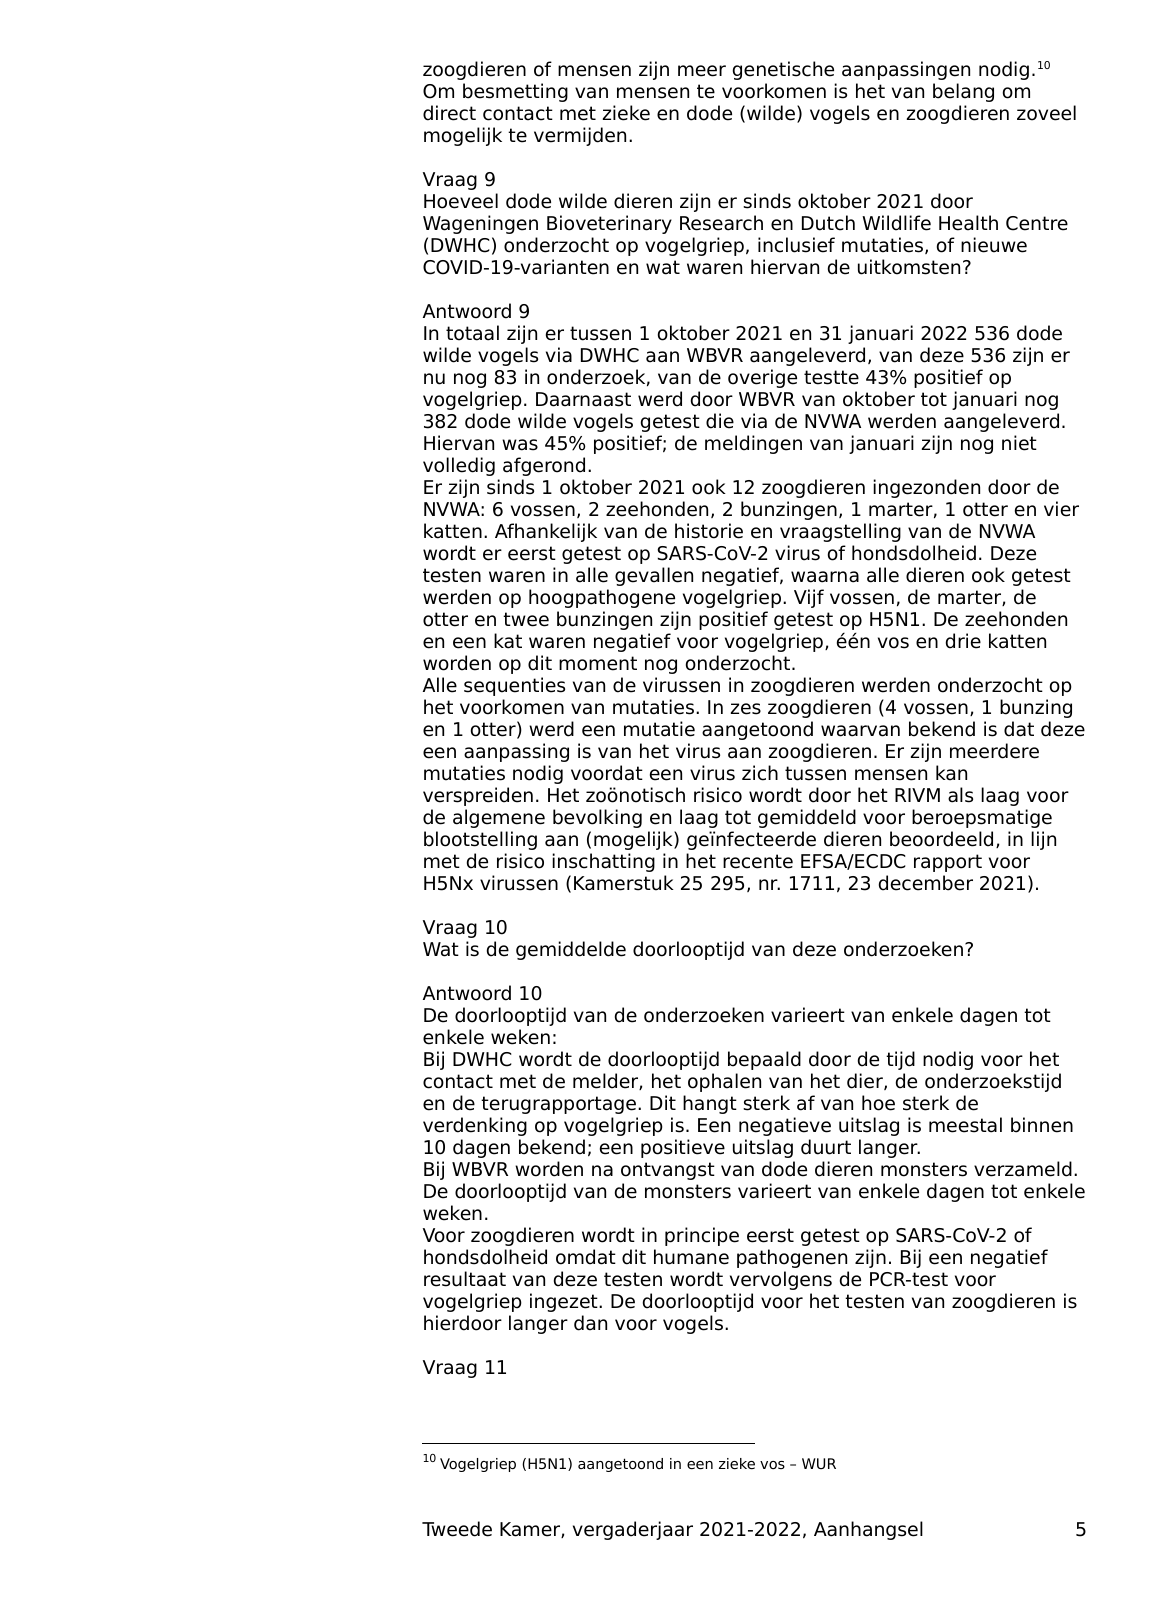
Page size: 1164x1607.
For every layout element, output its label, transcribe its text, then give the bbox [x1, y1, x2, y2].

text Bij DWHC wordt de doorlooptijd bepaald door de tijd nodig voor het contact met de melder, het ophalen van het dier, de onderzoekstijd en de terugrapportage. Dit hangt sterk af van hoe sterk de verdenking op vogelgriep is. Een negatieve uitslag is meestal binnen 10 dagen bekend; een positieve uitslag duurt langer. [422, 1049, 1087, 1159]
text Voor zoogdieren wordt in principe eerst getest op SARS-CoV-2 of hondsdolheid omdat dit humane pathogenen zijn. Bij een negatief resultaat van deze testen wordt vervolgens de PCR-test voor vogelgriep ingezet. De doorlooptijd voor het testen van zoogdieren is hierdoor langer dan voor vogels. [422, 1225, 1087, 1335]
text In totaal zijn er tussen 1 oktober 2021 en 31 januari 2022 536 dode wilde vogels via DWHC aan WBVR aangeleverd, van deze 536 zijn er nu nog 83 in onderzoek, van de overige testte 43% positief op vogelgriep. Daarnaast werd door WBVR van oktober tot januari nog 382 dode wilde vogels getest die via de NVWA werden aangeleverd. Hiervan was 45% positief; de meldingen van januari zijn nog niet volledig afgerond. [422, 323, 1087, 477]
text Antwoord 10 [422, 983, 1087, 1005]
text Hoeveel dode wilde dieren zijn er sinds oktober 2021 door Wageningen Bioveterinary Research en Dutch Wildlife Health Centre (DWHC) onderzocht op vogelgriep, inclusief mutaties, of nieuwe COVID-19-varianten en wat waren hiervan de uitkomsten? [422, 191, 1087, 279]
text Alle sequenties van de virussen in zoogdieren werden onderzocht op het voorkomen van mutaties. In zes zoogdieren (4 vossen, 1 bunzing en 1 otter) werd een mutatie aangetoond waarvan bekend is dat deze een aanpassing is van het virus aan zoogdieren. Er zijn meerdere mutaties nodig voordat een virus zich tussen mensen kan verspreiden. Het zoönotisch risico wordt door het RIVM als laag voor de algemene bevolking en laag tot gemiddeld voor beroepsmatige blootstelling aan (mogelijk) geïnfecteerde dieren beoordeeld, in lijn met de risico inschatting in het recente EFSA/ECDC rapport voor H5Nx virussen (Kamerstuk 25 295, nr. 1711, 23 december 2021). [422, 675, 1087, 895]
text Vraag 10 [422, 917, 1087, 939]
text zoogdieren of mensen zijn meer genetische aanpassingen nodig. Om besmetting van mensen te voorkomen is het van belang om direct contact met zieke en dode (wilde) vogels en zoogdieren zoveel mogelijk te vermijden. [422, 59, 1087, 147]
text Wat is de gemiddelde doorlooptijd van deze onderzoeken? [422, 939, 1087, 961]
text Antwoord 9 [422, 301, 1087, 323]
text Vraag 11 [422, 1357, 1087, 1379]
text Vogelgriep (H5N1) aangetoond in een zieke vos – WUR [422, 1452, 1087, 1474]
text Bij WBVR worden na ontvangst van dode dieren monsters verzameld. De doorlooptijd van de monsters varieert van enkele dagen tot enkele weken. [422, 1159, 1087, 1225]
text Vraag 9 [422, 169, 1087, 191]
text De doorlooptijd van de onderzoeken varieert van enkele dagen tot enkele weken: [422, 1005, 1087, 1049]
text Er zijn sinds 1 oktober 2021 ook 12 zoogdieren ingezonden door de NVWA: 6 vossen, 2 zeehonden, 2 bunzingen, 1 marter, 1 otter en vier katten. Afhankelijk van de historie en vraagstelling van de NVWA wordt er eerst getest op SARS-CoV-2 virus of hondsdolheid. Deze testen waren in alle gevallen negatief, waarna alle dieren ook getest werden op hoogpathogene vogelgriep. Vijf vossen, de marter, de otter en twee bunzingen zijn positief getest op H5N1. De zeehonden en een kat waren negatief voor vogelgriep, één vos en drie katten worden op dit moment nog onderzocht. [422, 477, 1087, 675]
